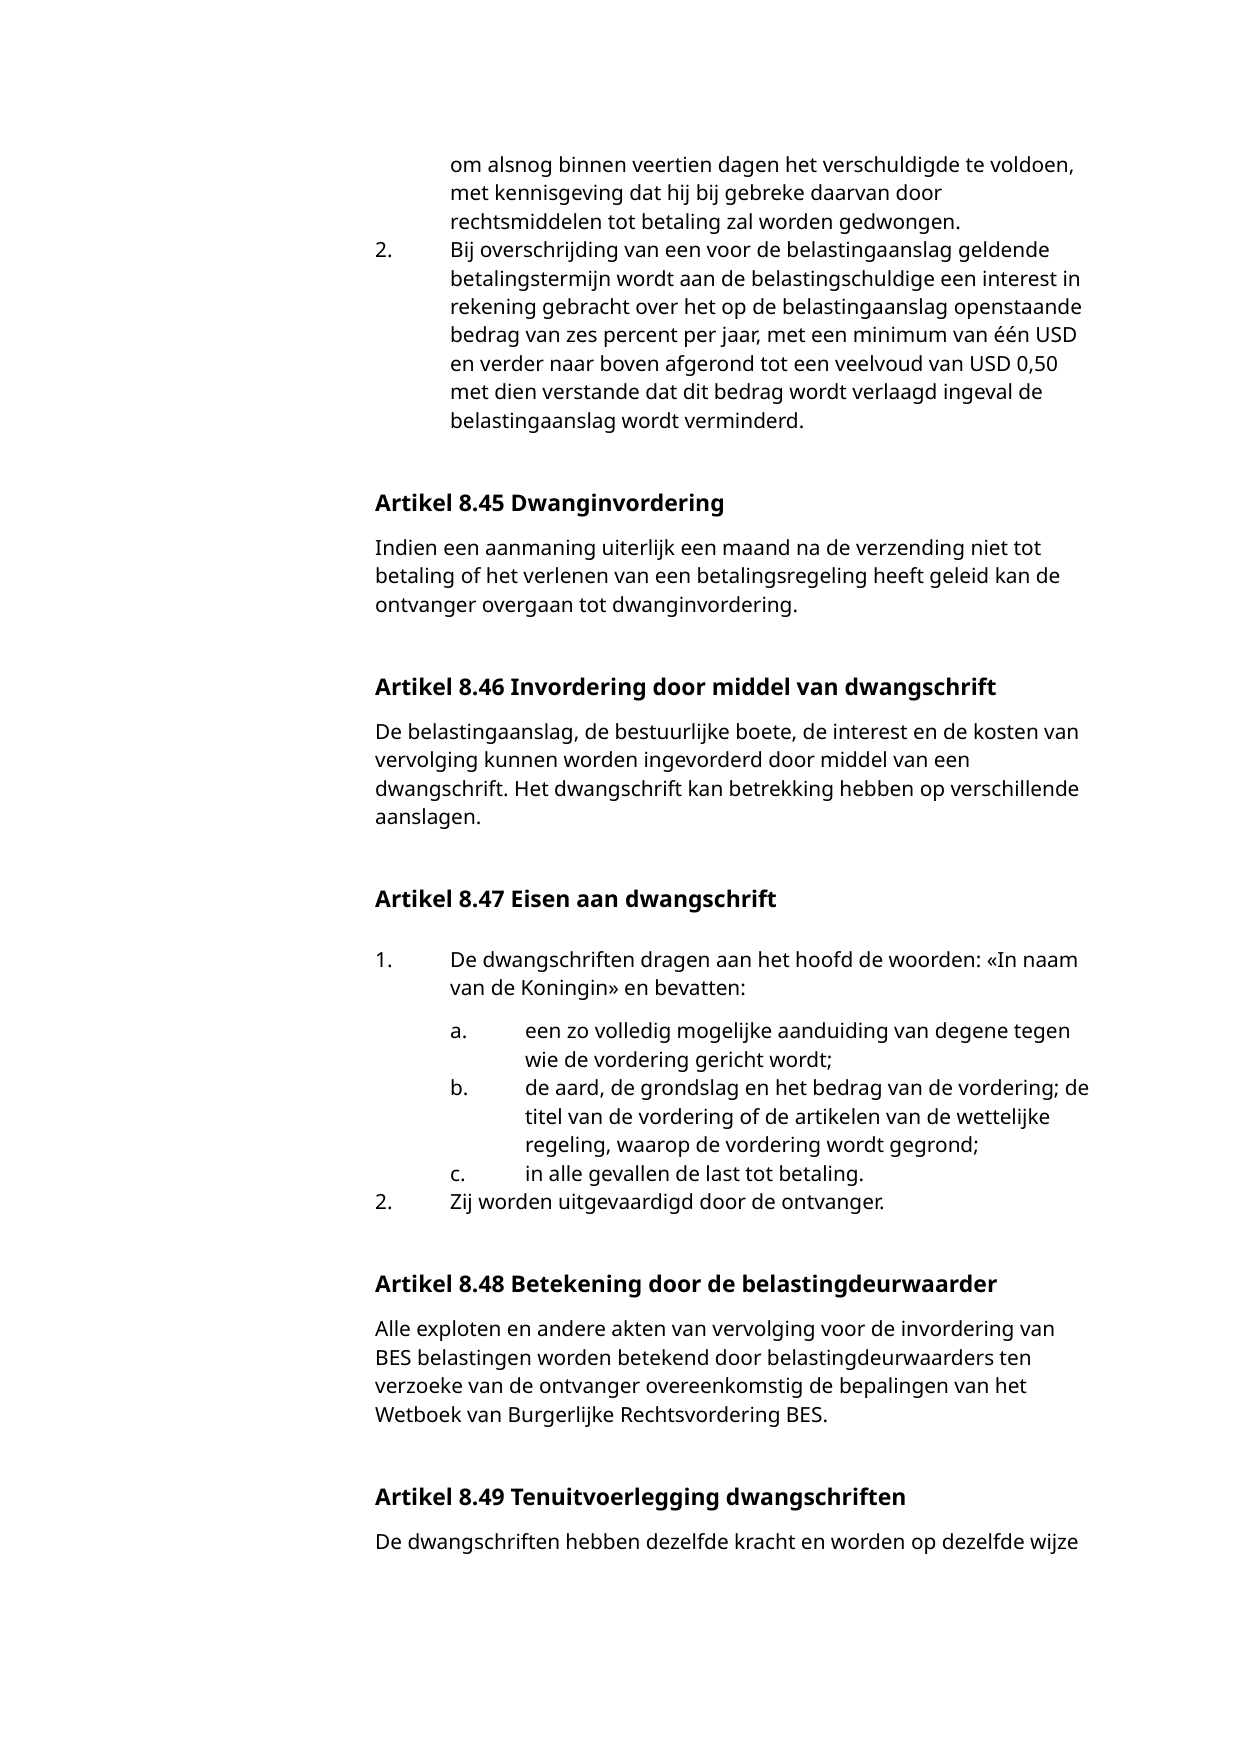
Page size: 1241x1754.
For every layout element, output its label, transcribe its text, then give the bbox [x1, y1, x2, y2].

text Indien een aanmaning uiterlijk een maand na de verzending niet tot betaling of het verlenen van een betalingsregeling heeft geleid kan de ontvanger overgaan tot dwanginvordering. [375, 533, 1090, 618]
subtitle Artikel 8.46 Invordering door middel van dwangschrift [375, 671, 1090, 702]
list een zo volledig mogelijke aanduiding van degene tegen wie de vordering gericht wordt; [450, 1017, 1090, 1073]
list Zij worden uitgevaardigd door de ontvanger. [375, 1187, 1090, 1216]
list De dwangschriften dragen aan het hoofd de woorden: «In naam van de Koningin» en bevatten: [375, 945, 1090, 1002]
text Alle exploten en andere akten van vervolging voor de invordering van BES belastingen worden betekend door belastingdeurwaarders ten verzoeke van de ontvanger overeenkomstig de bepalingen van het Wetboek van Burgerlijke Rechtsvordering BES. [375, 1314, 1090, 1428]
list de aard, de grondslag en het bedrag van de vordering; de titel van de vordering of de artikelen van de wettelijke regeling, waarop de vordering wordt gegrond; [450, 1073, 1090, 1159]
subtitle Artikel 8.47 Eisen aan dwangschrift [375, 883, 1090, 915]
subtitle Artikel 8.45 Dwanginvordering [375, 487, 1090, 518]
list Bij overschrijding van een voor de belastingaanslag geldende betalingstermijn wordt aan de belastingschuldige een interest in rekening gebracht over het op de belastingaanslag openstaande bedrag van zes percent per jaar, met een minimum van één USD en verder naar boven afgerond tot een veelvoud van USD 0,50 met dien verstande dat dit bedrag wordt verlaagd ingeval de belastingaanslag wordt verminderd. [375, 235, 1090, 434]
subtitle Artikel 8.49 Tenuitvoerlegging dwangschriften [375, 1481, 1090, 1512]
text De dwangschriften hebben dezelfde kracht en worden op dezelfde wijze [375, 1527, 1090, 1555]
list om alsnog binnen veertien dagen het verschuldigde te voldoen, met kennisgeving dat hij bij gebreke daarvan door rechtsmiddelen tot betaling zal worden gedwongen. [375, 150, 1090, 235]
list in alle gevallen de last tot betaling. [450, 1159, 1090, 1187]
text De belastingaanslag, de bestuurlijke boete, de interest en de kosten van vervolging kunnen worden ingevorderd door middel van een dwangschrift. Het dwangschrift kan betrekking hebben op verschillende aanslagen. [375, 717, 1090, 831]
subtitle Artikel 8.48 Betekening door de belastingdeurwaarder [375, 1268, 1090, 1299]
